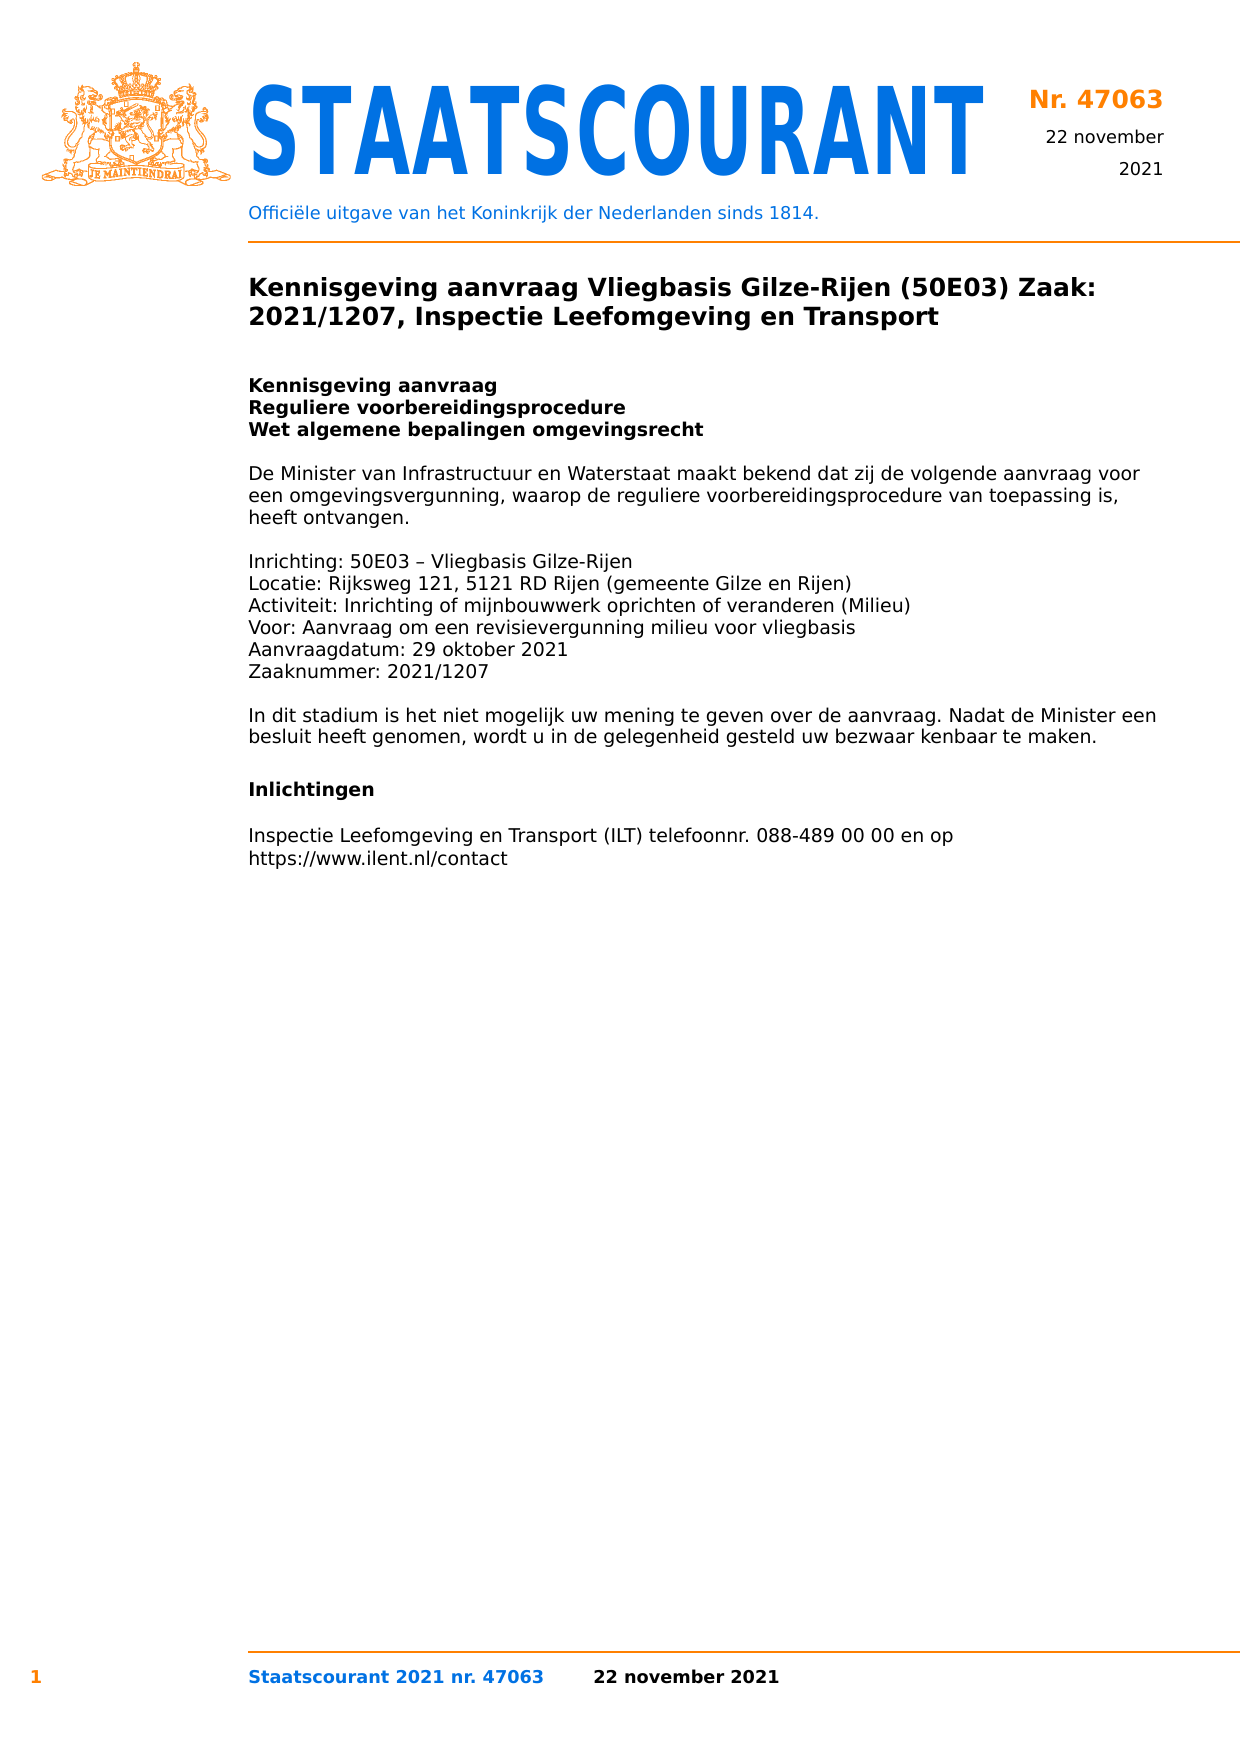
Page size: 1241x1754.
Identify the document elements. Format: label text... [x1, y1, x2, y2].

table_header STAATSCOURANT [248, 62, 998, 203]
text Reguliere voorbereidingsprocedure [248, 397, 1163, 419]
subtitle Inlichtingen [248, 778, 1163, 800]
text Activiteit: Inrichting of mijnbouwwerk oprichten of veranderen (Milieu) [248, 595, 1163, 617]
table_header [25, 62, 248, 241]
subtitle Kennisgeving aanvraag Vliegbasis Gilze-Rijen (50E03) Zaak: 2021/1207, Inspectie Leefomgeving en Transport [248, 273, 1163, 331]
text Aanvraagdatum: 29 oktober 2021 [248, 639, 1163, 661]
text De Minister van Infrastructuur en Waterstaat maakt bekend dat zij de volgende aanvraag voor een omgevingsvergunning, waarop de reguliere voorbereidingsprocedure van toepassing is, heeft ontvangen. [248, 463, 1163, 529]
text Locatie: Rijksweg 121, 5121 RD Rijen (gemeente Gilze en Rijen) [248, 573, 1163, 595]
text Inrichting: 50E03 – Vliegbasis Gilze-Rijen [248, 551, 1163, 573]
table_cell Officiële uitgave van het Koninkrijk der Nederlanden sinds 1814. [248, 203, 1240, 241]
text Voor: Aanvraag om een revisievergunning milieu voor vliegbasis [248, 617, 1163, 639]
text Wet algemene bepalingen omgevingsrecht [248, 419, 1163, 441]
text Zaaknummer: 2021/1207 [248, 661, 1163, 683]
table_cell 2021 [998, 153, 1240, 203]
text Inspectie Leefomgeving en Transport (ILT) telefoonnr. 088-489 00 00 en op https://www.ilent.nl/contact [248, 825, 1163, 869]
picture [41, 62, 231, 186]
text Kennisgeving aanvraag [248, 375, 1163, 397]
table_header Nr. 47063 [998, 62, 1240, 121]
text In dit stadium is het niet mogelijk uw mening te geven over de aanvraag. Nadat de Minister een besluit heeft genomen, wordt u in de gelegenheid gesteld uw bezwaar kenbaar te maken. [248, 704, 1163, 748]
table_cell 22 november [998, 121, 1240, 153]
